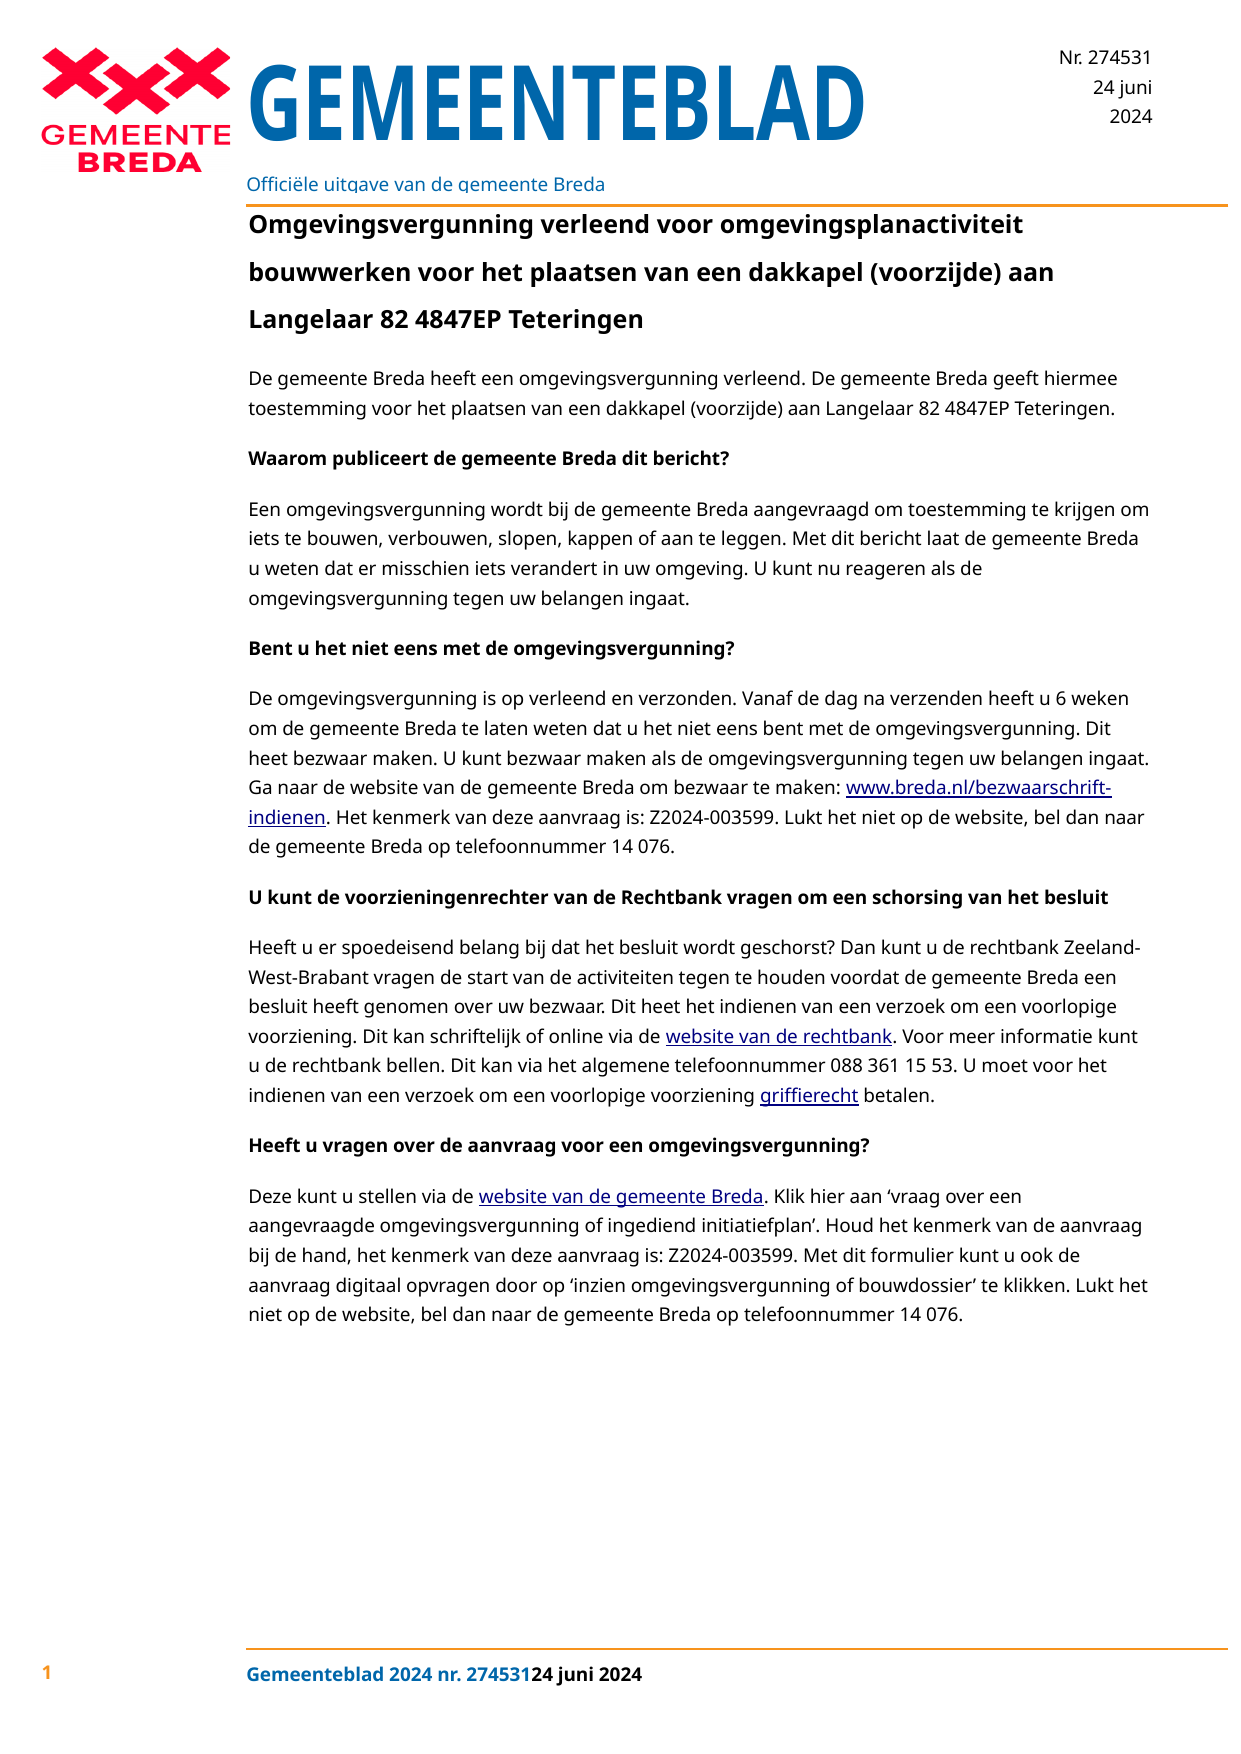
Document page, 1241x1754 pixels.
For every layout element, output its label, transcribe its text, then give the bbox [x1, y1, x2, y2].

text Bent u het niet eens met de omgevingsvergunning? [248, 635, 1152, 661]
text Heeft u er spoedeisend belang bij dat het besluit wordt geschorst? Dan kunt u de rechtbank Zeeland-West-Brabant vragen de start van de activiteiten tegen te houden voordat de gemeente Breda een besluit heeft genomen over uw bezwaar. Dit heet het indienen van een verzoek om een voorlopige voorziening. Dit kan schriftelijk of online via de website van de rechtbank. Voor meer informatie kunt u de rechtbank bellen. Dit kan via het algemene telefoonnummer 088 361 15 53. U moet voor het indienen van een verzoek om een voorlopige voorziening griffierecht betalen. [248, 934, 1152, 1108]
text De gemeente Breda heeft een omgevingsvergunning verleend. De gemeente Breda geeft hiermee toestemming voor het plaatsen van een dakkapel (voorzijde) aan Langelaar 82 4847EP Teteringen. [248, 366, 1152, 421]
text Deze kunt u stellen via de website van de gemeente Breda. Klik hier aan ‘vraag over een aangevraagde omgevingsvergunning of ingediend initiatiefplan’. Houd het kenmerk van de aanvraag bij de hand, het kenmerk van deze aanvraag is: Z2024-003599. Met dit formulier kunt u ook de aanvraag digitaal opvragen door op ‘inzien omgevingsvergunning of bouwdossier’ te klikken. Lukt het niet op de website, bel dan naar de gemeente Breda op telefoonnummer 14 076. [248, 1183, 1152, 1327]
text Waarom publiceert de gemeente Breda dit bericht? [248, 446, 1152, 471]
text Een omgevingsvergunning wordt bij de gemeente Breda aangevraagd om toestemming te krijgen om iets te bouwen, verbouwen, slopen, kappen of aan te leggen. Met dit bericht laat de gemeente Breda u weten dat er misschien iets verandert in uw omgeving. U kunt nu reageren als de omgevingsvergunning tegen uw belangen ingaat. [248, 496, 1152, 610]
text De omgevingsvergunning is op verleend en verzonden. Vanaf de dag na verzenden heeft u 6 weken om de gemeente Breda te laten weten dat u het niet eens bent met de omgevingsvergunning. Dit heet bezwaar maken. U kunt bezwaar maken als de omgevingsvergunning tegen uw belangen ingaat. Ga naar de website van de gemeente Breda om bezwaar te maken: www.breda.nl/bezwaarschrift-indienen. Het kenmerk van deze aanvraag is: Z2024-003599. Lukt het niet op de website, bel dan naar de gemeente Breda op telefoonnummer 14 076. [248, 686, 1152, 859]
text U kunt de voorzieningenrechter van de Rechtbank vragen om een schorsing van het besluit [248, 884, 1152, 909]
picture [41, 47, 231, 172]
text Omgevingsvergunning verleend voor omgevingsplanactiviteit bouwwerken voor het plaatsen van een dakkapel (voorzijde) aan Langelaar 82 4847EP Teteringen [248, 207, 1152, 336]
text Heeft u vragen over de aanvraag voor een omgevingsvergunning? [248, 1133, 1152, 1158]
